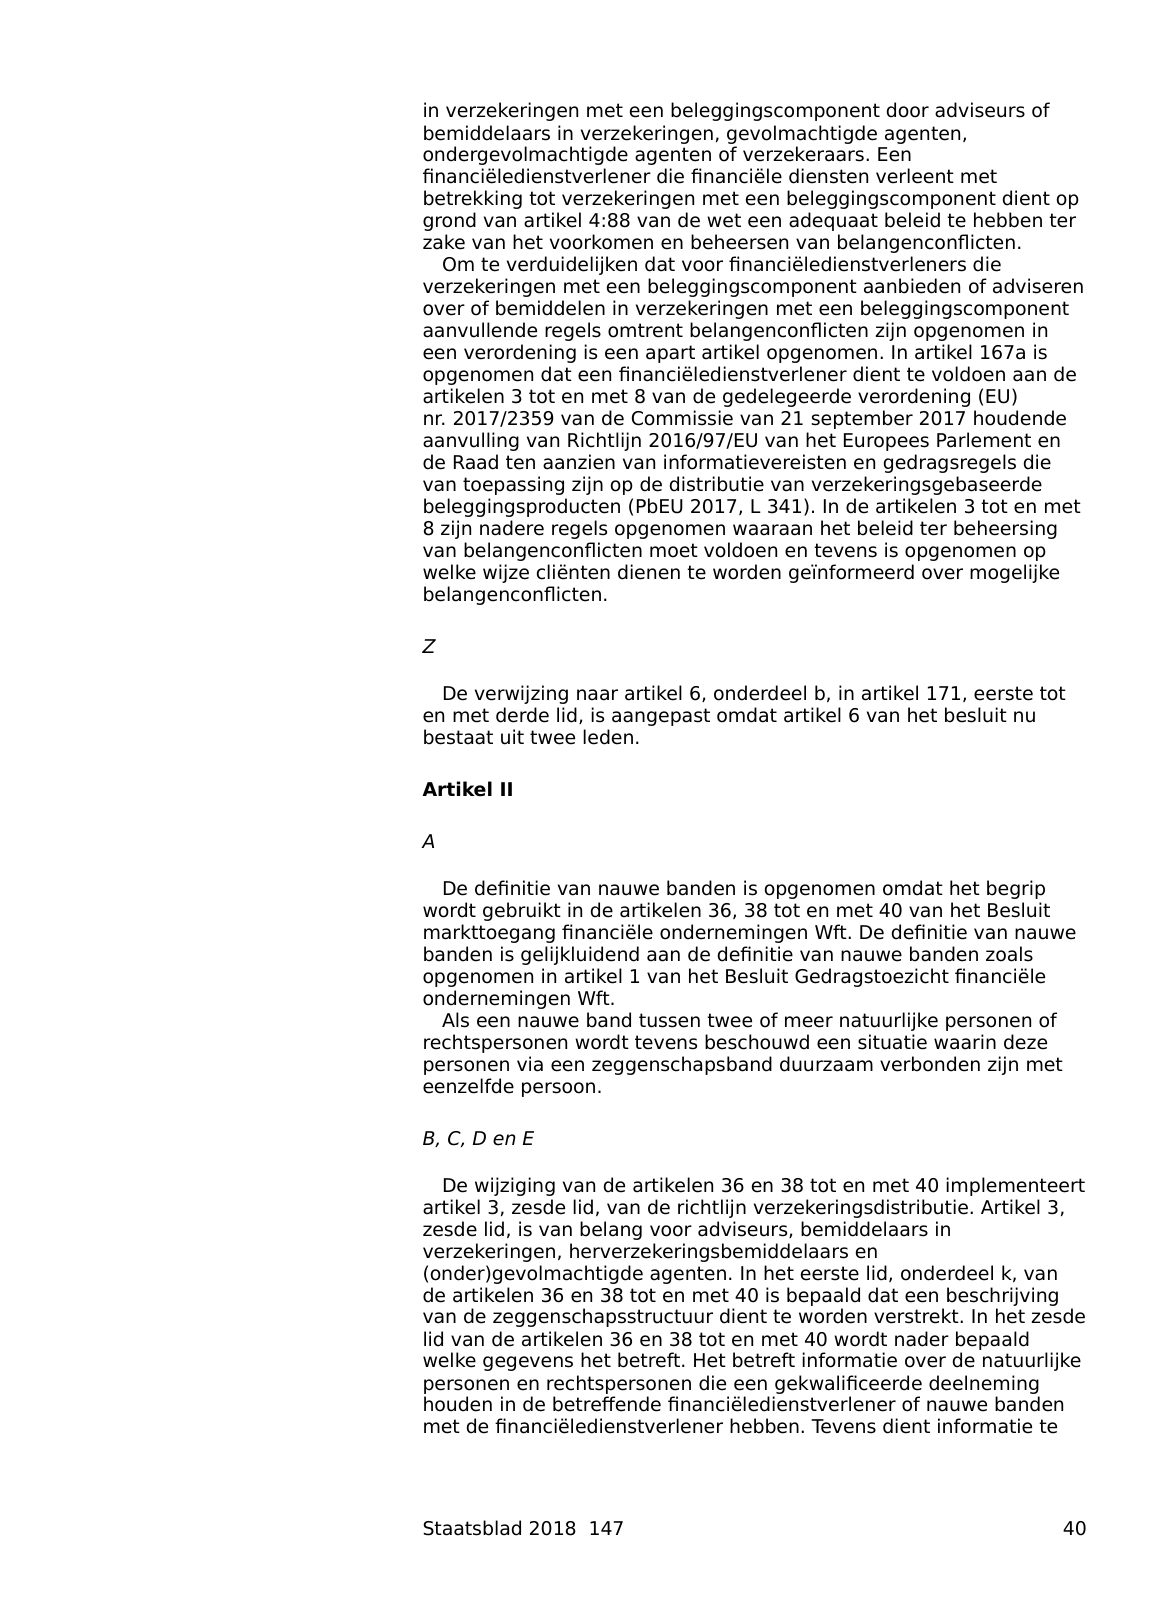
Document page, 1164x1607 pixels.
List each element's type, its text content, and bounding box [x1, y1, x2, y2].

text Om te verduidelijken dat voor financiëledienstverleners die verzekeringen met een beleggingscomponent aanbieden of adviseren over of bemiddelen in verzekeringen met een beleggingscomponent aanvullende regels omtrent belangenconflicten zijn opgenomen in een verordening is een apart artikel opgenomen. In artikel 167a is opgenomen dat een financiëledienstverlener dient te voldoen aan de artikelen 3 tot en met 8 van de gedelegeerde verordening (EU) nr. 2017/2359 van de Commissie van 21 september 2017 houdende aanvulling van Richtlijn 2016/97/EU van het Europees Parlement en de Raad ten aanzien van informatievereisten en gedragsregels die van toepassing zijn op de distributie van verzekeringsgebaseerde beleggingsproducten (PbEU 2017, L 341). In de artikelen 3 tot en met 8 zijn nadere regels opgenomen waaraan het beleid ter beheersing van belangenconflicten moet voldoen en tevens is opgenomen op welke wijze cliënten dienen te worden geïnformeerd over mogelijke belangenconflicten. [422, 254, 1087, 606]
subtitle Artikel II [422, 779, 1087, 801]
text De wijziging van de artikelen 36 en 38 tot en met 40 implementeert artikel 3, zesde lid, van de richtlijn verzekeringsdistributie. Artikel 3, zesde lid, is van belang voor adviseurs, bemiddelaars in verzekeringen, herverzekeringsbemiddelaars en (onder)gevolmachtigde agenten. In het eerste lid, onderdeel k, van de artikelen 36 en 38 tot en met 40 is bepaald dat een beschrijving van de zeggenschapsstructuur dient te worden verstrekt. In het zesde lid van de artikelen 36 en 38 tot en met 40 wordt nader bepaald welke gegevens het betreft. Het betreft informatie over de natuurlijke personen en rechtspersonen die een gekwalificeerde deelneming houden in de betreffende financiëledienstverlener of nauwe banden met de financiëledienstverlener hebben. Tevens dient informatie te [422, 1174, 1087, 1438]
subtitle A [422, 831, 1087, 853]
subtitle B, C, D en E [422, 1128, 1087, 1149]
text Als een nauwe band tussen twee of meer natuurlijke personen of rechtspersonen wordt tevens beschouwd een situatie waarin deze personen via een zeggenschapsband duurzaam verbonden zijn met eenzelfde persoon. [422, 1010, 1087, 1098]
text in verzekeringen met een beleggingscomponent door adviseurs of bemiddelaars in verzekeringen, gevolmachtigde agenten, ondergevolmachtigde agenten of verzekeraars. Een financiëledienstverlener die financiële diensten verleent met betrekking tot verzekeringen met een beleggingscomponent dient op grond van artikel 4:88 van de wet een adequaat beleid te hebben ter zake van het voorkomen en beheersen van belangenconflicten. [422, 100, 1087, 254]
text De definitie van nauwe banden is opgenomen omdat het begrip wordt gebruikt in de artikelen 36, 38 tot en met 40 van het Besluit markttoegang financiële ondernemingen Wft. De definitie van nauwe banden is gelijkluidend aan de definitie van nauwe banden zoals opgenomen in artikel 1 van het Besluit Gedragstoezicht financiële ondernemingen Wft. [422, 878, 1087, 1010]
text De verwijzing naar artikel 6, onderdeel b, in artikel 171, eerste tot en met derde lid, is aangepast omdat artikel 6 van het besluit nu bestaat uit twee leden. [422, 683, 1087, 749]
subtitle Z [422, 636, 1087, 658]
